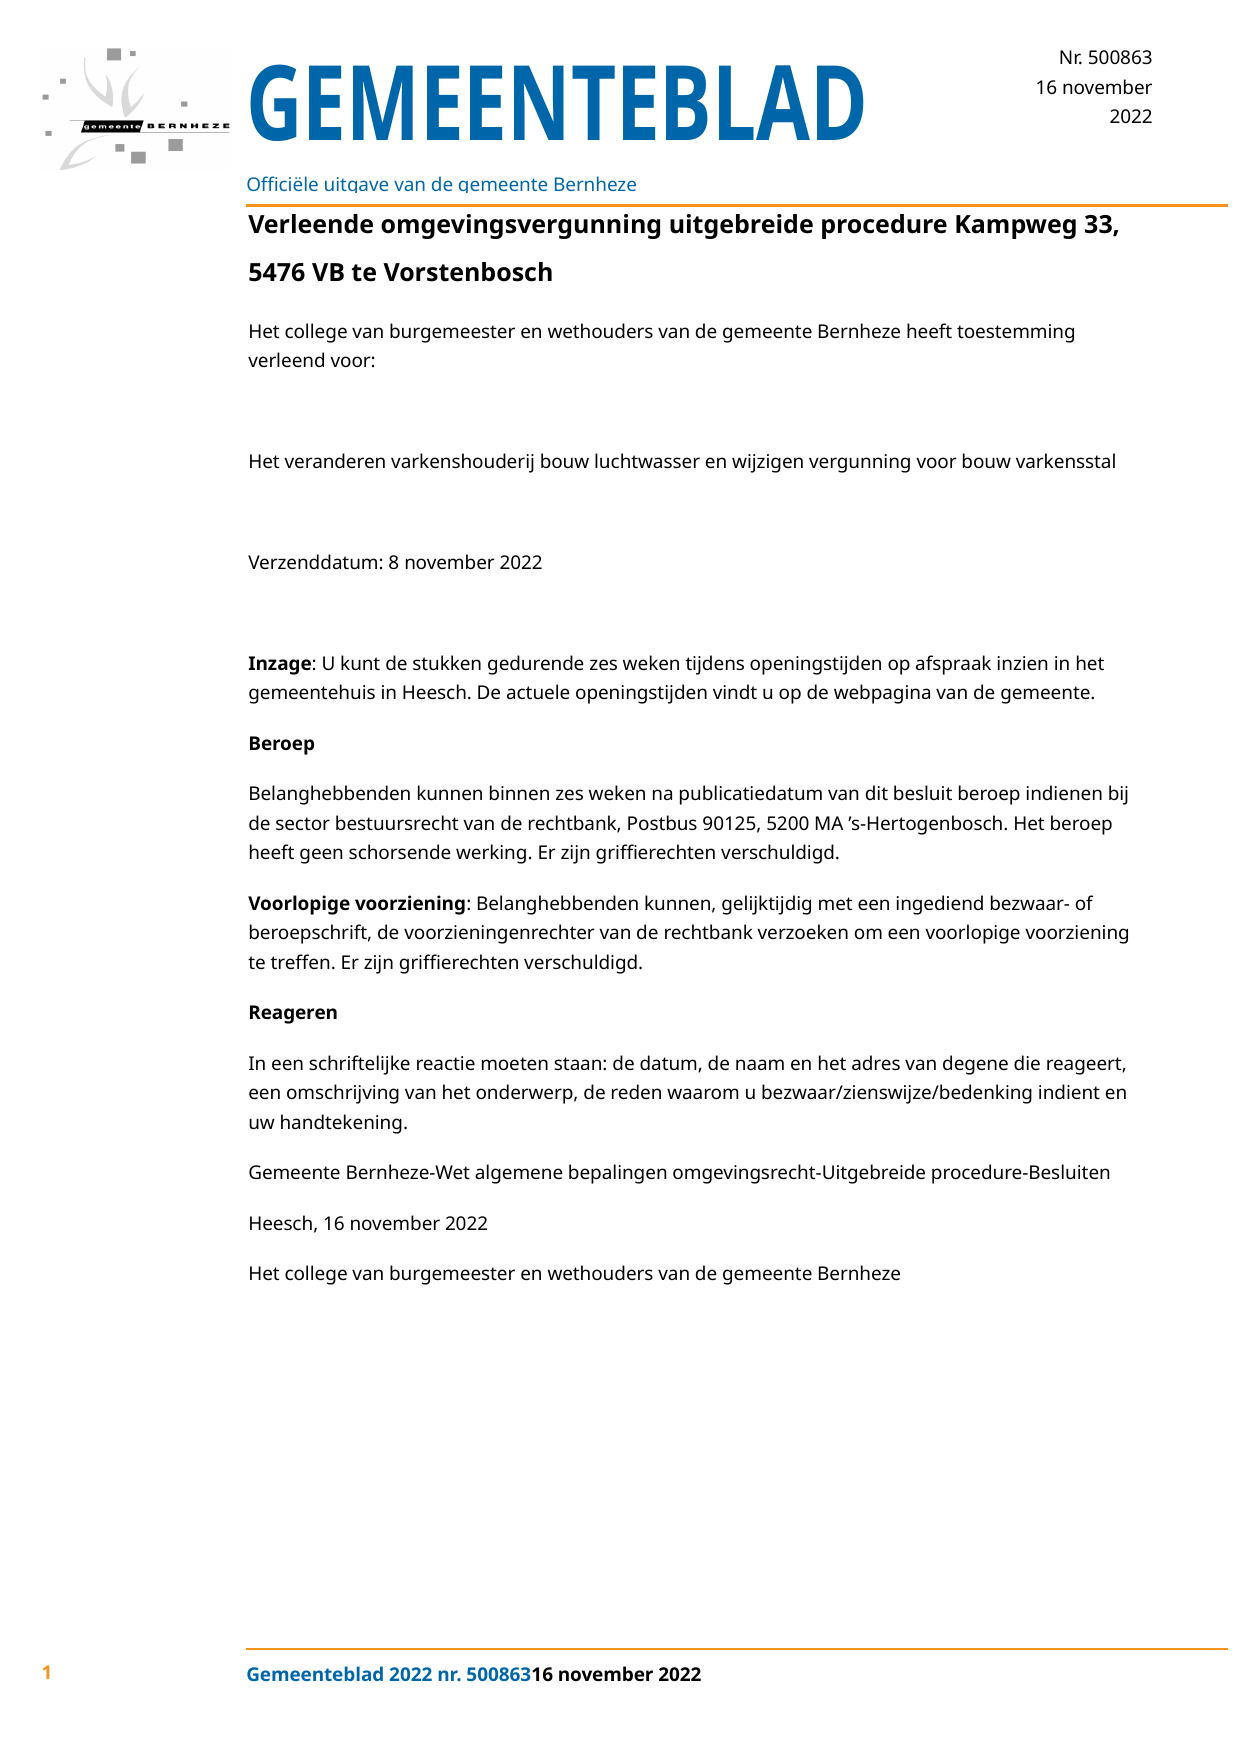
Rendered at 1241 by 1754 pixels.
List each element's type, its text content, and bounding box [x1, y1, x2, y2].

text Heesch, 16 november 2022 [248, 1210, 1152, 1236]
text In een schriftelijke reactie moeten staan: de datum, de naam en het adres van degene die reageert, een omschrijving van het onderwerp, de reden waarom u bezwaar/zienswijze/bedenking indient en uw handtekening. [248, 1050, 1152, 1135]
text Verzenddatum: 8 november 2022 [248, 549, 1152, 575]
text Reageren [248, 999, 1152, 1025]
text Het college van burgemeester en wethouders van de gemeente Bernheze [248, 1260, 1152, 1286]
text Het veranderen varkenshouderij bouw luchtwasser en wijzigen vergunning voor bouw varkensstal [248, 448, 1152, 474]
text Inzage: U kunt de stukken gedurende zes weken tijdens openingstijden op afspraak inzien in het gemeentehuis in Heesch. De actuele openingstijden vindt u op de webpagina van de gemeente. [248, 650, 1152, 705]
picture [41, 47, 231, 172]
text Belanghebbenden kunnen binnen zes weken na publicatiedatum van dit besluit beroep indienen bij de sector bestuursrecht van de rechtbank, Postbus 90125, 5200 MA ’s-Hertogenbosch. Het beroep heeft geen schorsende werking. Er zijn griffierechten verschuldigd. [248, 780, 1152, 865]
text Gemeente Bernheze-Wet algemene bepalingen omgevingsrecht-Uitgebreide procedure-Besluiten [248, 1159, 1152, 1185]
text Beroep [248, 730, 1152, 756]
text Verleende omgevingsvergunning uitgebreide procedure Kampweg 33, 5476 VB te Vorstenbosch [248, 207, 1152, 288]
text Voorlopige voorziening: Belanghebbenden kunnen, gelijktijdig met een ingediend bezwaar- of beroepschrift, de voorzieningenrechter van de rechtbank verzoeken om een voorlopige voorziening te treffen. Er zijn griffierechten verschuldigd. [248, 890, 1152, 975]
text Het college van burgemeester en wethouders van de gemeente Bernheze heeft toestemming verleend voor: [248, 318, 1152, 373]
